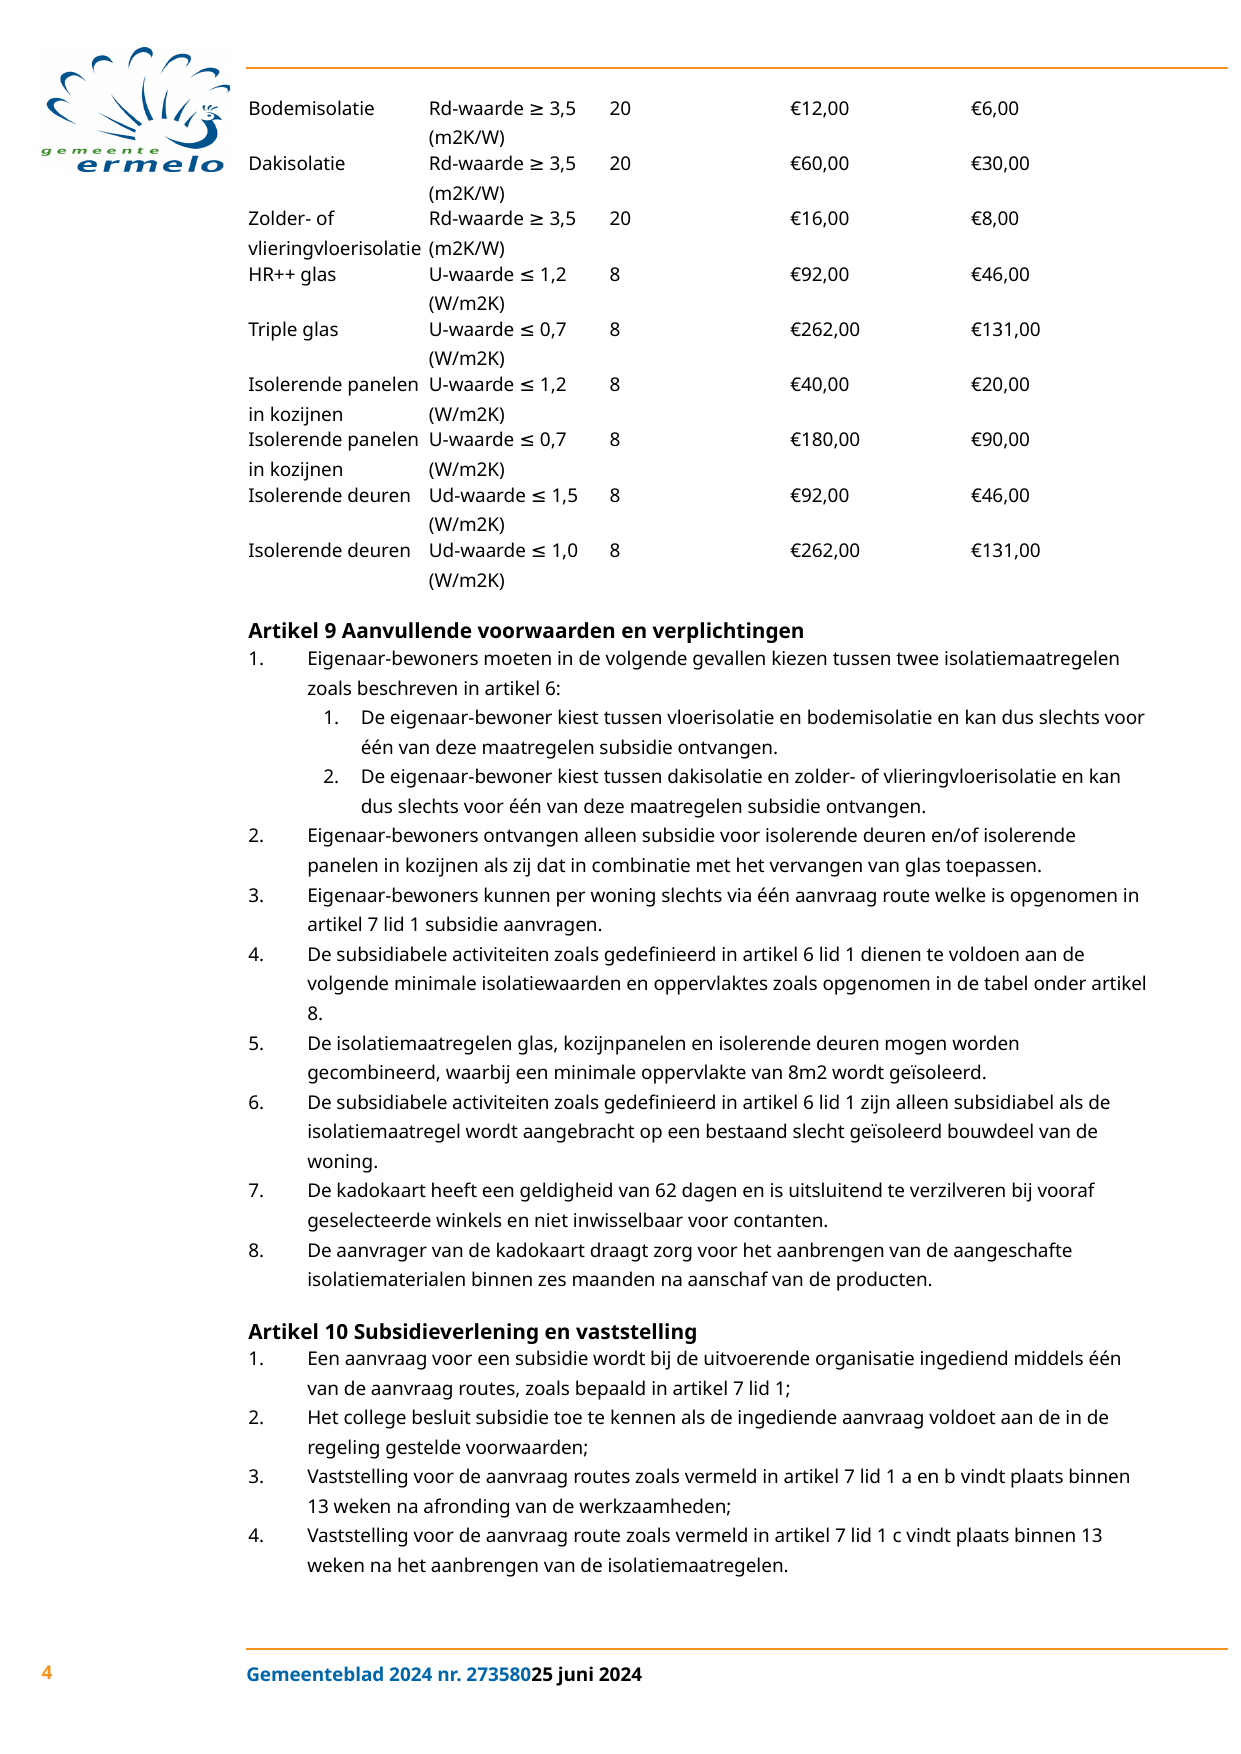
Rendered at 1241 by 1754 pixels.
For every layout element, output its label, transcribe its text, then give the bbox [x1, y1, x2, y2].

text Artikel 9 Aanvullende voorwaarden en verplichtingen [248, 617, 1152, 645]
table_cell U-waarde ≤ 0,7 (W/m2K) [429, 316, 609, 371]
table_cell Isolerende panelen in kozijnen [248, 371, 429, 427]
table_cell €46,00 [971, 482, 1152, 537]
table_cell 8 [609, 316, 790, 371]
table_cell €12,00 [790, 95, 971, 150]
table_cell Ud-waarde ≤ 1,5 (W/m2K) [429, 482, 609, 537]
table_cell 8 [609, 427, 790, 482]
table_cell Isolerende deuren [248, 482, 429, 537]
table_cell €262,00 [790, 537, 971, 593]
table_cell 8 [609, 371, 790, 427]
table_cell €92,00 [790, 261, 971, 316]
table_cell Ud-waarde ≤ 1,0 (W/m2K) [429, 537, 609, 593]
list De kadokaart heeft een geldigheid van 62 dagen en is uitsluitend te verzilveren bij vooraf geselecteerde winkels en niet inwisselbaar voor contanten. [248, 1178, 1152, 1233]
table_cell €131,00 [971, 316, 1152, 371]
table_cell €20,00 [971, 371, 1152, 427]
table_cell Bodemisolatie [248, 95, 429, 150]
table_cell U-waarde ≤ 1,2 (W/m2K) [429, 371, 609, 427]
table_cell €40,00 [790, 371, 971, 427]
list Vaststelling voor de aanvraag routes zoals vermeld in artikel 7 lid 1 a en b vindt plaats binnen 13 weken na afronding van de werkzaamheden; [248, 1463, 1152, 1519]
table_cell 20 [609, 205, 790, 261]
table_cell €16,00 [790, 205, 971, 261]
table_cell €131,00 [971, 537, 1152, 593]
text Artikel 10 Subsidieverlening en vaststelling [248, 1317, 1152, 1345]
list De aanvrager van de kadokaart draagt zorg voor het aanbrengen van de aangeschafte isolatiematerialen binnen zes maanden na aanschaf van de producten. [248, 1237, 1152, 1292]
table_cell 20 [609, 150, 790, 205]
table_cell Dakisolatie [248, 150, 429, 205]
table_cell Isolerende deuren [248, 537, 429, 593]
list Het college besluit subsidie toe te kennen als de ingediende aanvraag voldoet aan de in de regeling gestelde voorwaarden; [248, 1404, 1152, 1460]
table_cell €8,00 [971, 205, 1152, 261]
picture [41, 47, 231, 172]
table_cell 8 [609, 482, 790, 537]
list Eigenaar-bewoners moeten in de volgende gevallen kiezen tussen twee isolatiemaatregelen zoals beschreven in artikel 6: [248, 645, 1152, 700]
list Eigenaar-bewoners kunnen per woning slechts via één aanvraag route welke is opgenomen in artikel 7 lid 1 subsidie aanvragen. [248, 882, 1152, 937]
table_cell €92,00 [790, 482, 971, 537]
list Een aanvraag voor een subsidie wordt bij de uitvoerende organisatie ingediend middels één van de aanvraag routes, zoals bepaald in artikel 7 lid 1; [248, 1345, 1152, 1401]
list De subsidiabele activiteiten zoals gedefinieerd in artikel 6 lid 1 zijn alleen subsidiabel als de isolatiemaatregel wordt aangebracht op een bestaand slecht geïsoleerd bouwdeel van de woning. [248, 1089, 1152, 1174]
table_cell Isolerende panelen in kozijnen [248, 427, 429, 482]
table_cell U-waarde ≤ 1,2 (W/m2K) [429, 261, 609, 316]
table_cell €30,00 [971, 150, 1152, 205]
list De subsidiabele activiteiten zoals gedefinieerd in artikel 6 lid 1 dienen te voldoen aan de volgende minimale isolatiewaarden en oppervlaktes zoals opgenomen in de tabel onder artikel 8. [248, 941, 1152, 1026]
table_cell 20 [609, 95, 790, 150]
list De eigenaar-bewoner kiest tussen dakisolatie en zolder- of vlieringvloerisolatie en kan dus slechts voor één van deze maatregelen subsidie ontvangen. [323, 763, 1152, 819]
table_cell 8 [609, 261, 790, 316]
list De isolatiemaatregelen glas, kozijnpanelen en isolerende deuren mogen worden gecombineerd, waarbij een minimale oppervlakte van 8m2 wordt geïsoleerd. [248, 1030, 1152, 1085]
table_cell Triple glas [248, 316, 429, 371]
table_cell 8 [609, 537, 790, 593]
table_cell €46,00 [971, 261, 1152, 316]
table_cell HR++ glas [248, 261, 429, 316]
table_cell Rd-waarde ≥ 3,5 (m2K/W) [429, 150, 609, 205]
table_cell Rd-waarde ≥ 3,5 (m2K/W) [429, 205, 609, 261]
table_cell U-waarde ≤ 0,7 (W/m2K) [429, 427, 609, 482]
table_cell €60,00 [790, 150, 971, 205]
table_cell €6,00 [971, 95, 1152, 150]
table_cell Zolder- of vlieringvloerisolatie [248, 205, 429, 261]
list Eigenaar-bewoners ontvangen alleen subsidie voor isolerende deuren en/of isolerende panelen in kozijnen als zij dat in combinatie met het vervangen van glas toepassen. [248, 823, 1152, 878]
table_cell €262,00 [790, 316, 971, 371]
list De eigenaar-bewoner kiest tussen vloerisolatie en bodemisolatie en kan dus slechts voor één van deze maatregelen subsidie ontvangen. [323, 704, 1152, 759]
table_cell €180,00 [790, 427, 971, 482]
list Vaststelling voor de aanvraag route zoals vermeld in artikel 7 lid 1 c vindt plaats binnen 13 weken na het aanbrengen van de isolatiemaatregelen. [248, 1523, 1152, 1578]
table_cell €90,00 [971, 427, 1152, 482]
table_cell Rd-waarde ≥ 3,5 (m2K/W) [429, 95, 609, 150]
